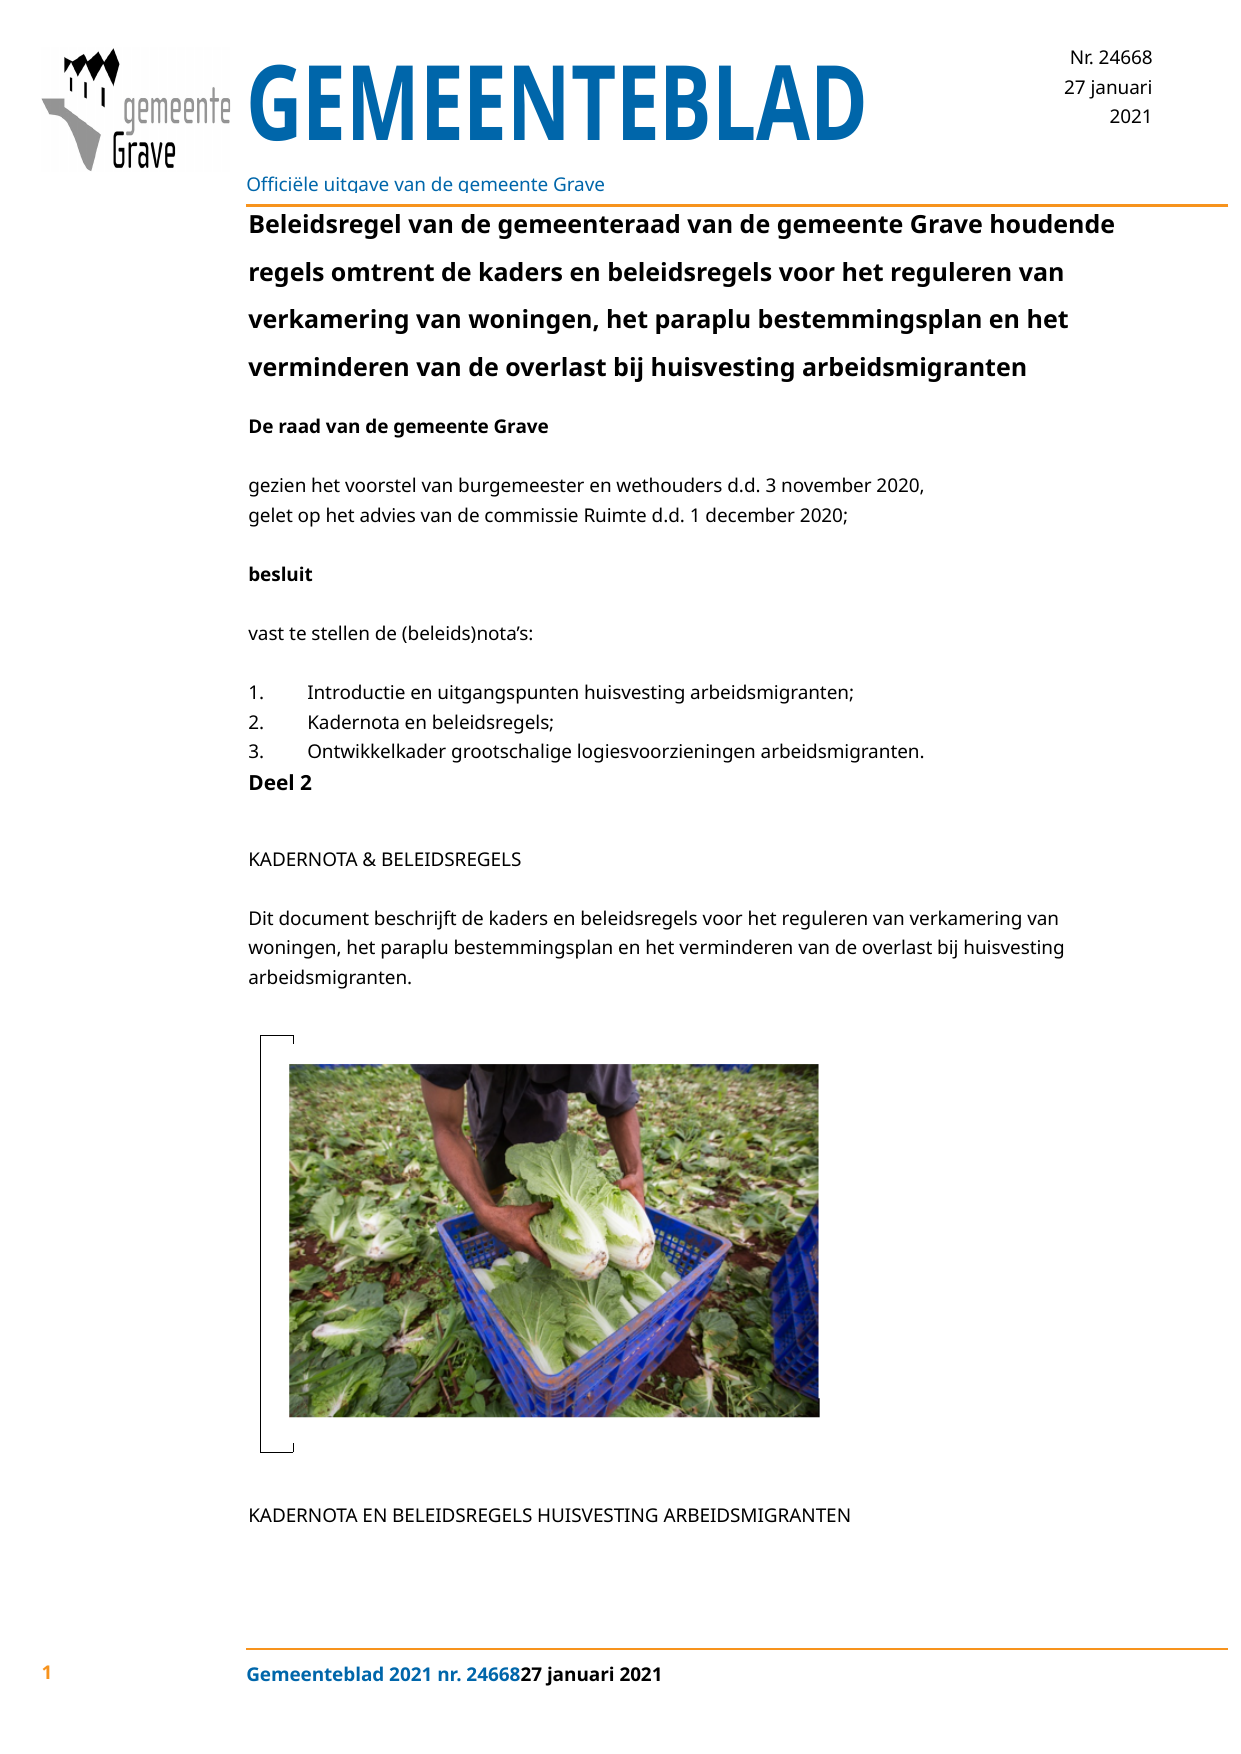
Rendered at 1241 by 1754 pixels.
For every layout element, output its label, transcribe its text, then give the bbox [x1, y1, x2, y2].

picture [41, 47, 231, 172]
list Introductie en uitgangspunten huisvesting arbeidsmigranten; [248, 679, 1152, 705]
text KADERNOTA & BELEIDSREGELS [248, 846, 1152, 872]
list Kadernota en beleidsregels; [248, 709, 1152, 735]
list Ontwikkelkader grootschalige logiesvoorzieningen arbeidsmigranten. [248, 738, 1152, 764]
text gelet op het advies van de commissie Ruimte d.d. 1 december 2020; [248, 502, 1152, 528]
text vast te stellen de (beleids)nota’s: [248, 620, 1152, 646]
picture [268, 1044, 860, 1443]
text gezien het voorstel van burgemeester en wethouders d.d. 3 november 2020, [248, 472, 1152, 498]
text KADERNOTA EN BELEIDSREGELS HUISVESTING ARBEIDSMIGRANTEN [248, 1503, 1152, 1528]
text besluit [248, 561, 1152, 587]
text Dit document beschrijft de kaders en beleidsregels voor het reguleren van verkamering van woningen, het paraplu bestemmingsplan en het verminderen van de overlast bij huisvesting arbeidsmigranten. [248, 905, 1152, 990]
text Beleidsregel van de gemeenteraad van de gemeente Grave houdende regels omtrent de kaders en beleidsregels voor het reguleren van verkamering van woningen, het paraplu bestemmingsplan en het verminderen van de overlast bij huisvesting arbeidsmigranten [248, 207, 1152, 384]
text Deel 2 [248, 768, 1152, 797]
text De raad van de gemeente Grave [248, 413, 1152, 439]
